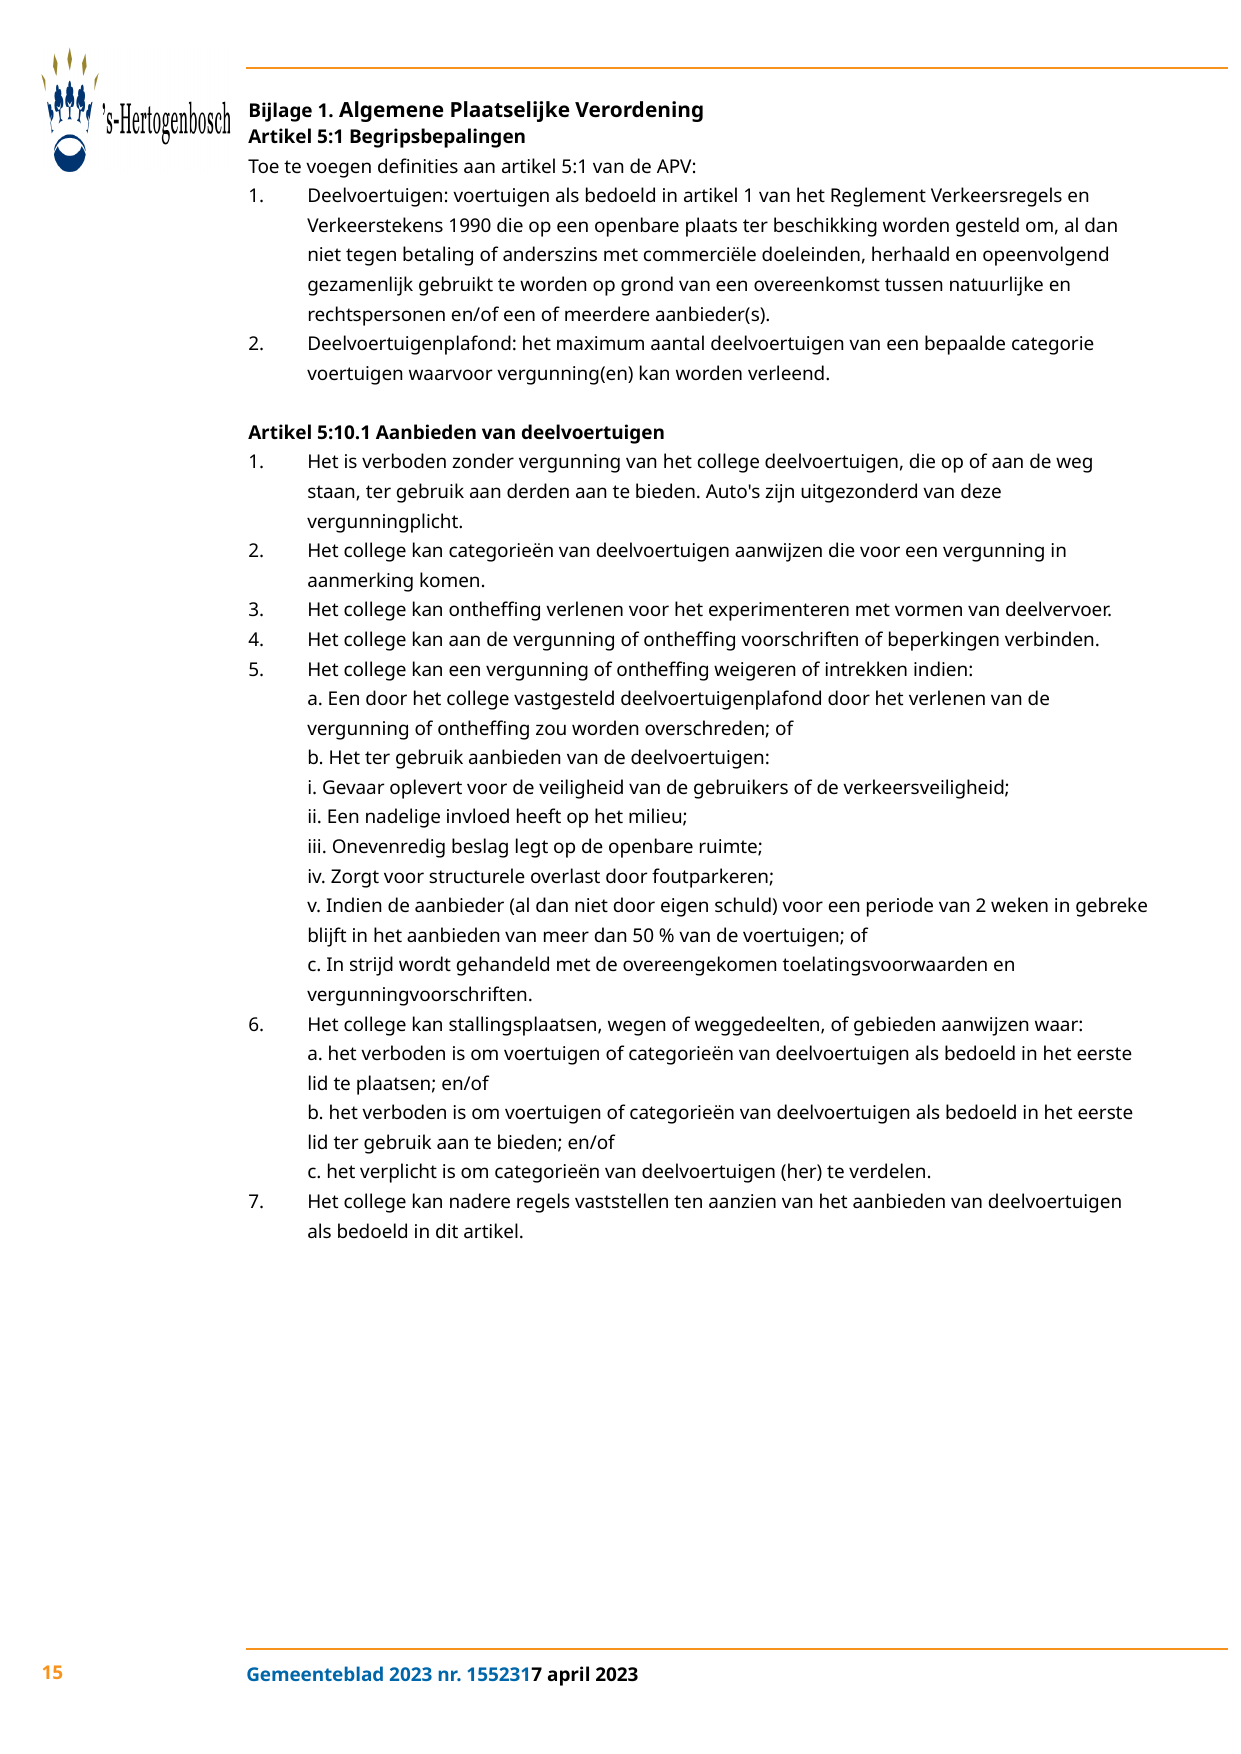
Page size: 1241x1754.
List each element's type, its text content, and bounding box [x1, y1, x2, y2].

text Bijlage 1. Algemene Plaatselijke Verordening [248, 95, 1152, 123]
text Artikel 5:10.1 Aanbieden van deelvoertuigen [248, 419, 1152, 445]
picture [41, 47, 231, 172]
list a. Een door het college vastgesteld deelvoertuigenplafond door het verlenen van de vergunning of ontheffing zou worden overschreden; of [248, 685, 1152, 741]
list iii. Onevenredig beslag legt op de openbare ruimte; [248, 833, 1152, 859]
list Het college kan aan de vergunning of ontheffing voorschriften of beperkingen verbinden. [248, 626, 1152, 652]
list b. het verboden is om voertuigen of categorieën van deelvoertuigen als bedoeld in het eerste lid ter gebruik aan te bieden; en/of [248, 1099, 1152, 1155]
list c. het verplicht is om categorieën van deelvoertuigen (her) te verdelen. [248, 1159, 1152, 1184]
list iv. Zorgt voor structurele overlast door foutparkeren; [248, 863, 1152, 889]
text Toe te voegen definities aan artikel 5:1 van de APV: [248, 153, 1152, 179]
list Het is verboden zonder vergunning van het college deelvoertuigen, die op of aan de weg staan, ter gebruik aan derden aan te bieden. Auto's zijn uitgezonderd van deze vergunningplicht. [248, 449, 1152, 534]
list ii. Een nadelige invloed heeft op het milieu; [248, 804, 1152, 829]
list Het college kan nadere regels vaststellen ten aanzien van het aanbieden van deelvoertuigen als bedoeld in dit artikel. [248, 1188, 1152, 1244]
list v. Indien de aanbieder (al dan niet door eigen schuld) voor een periode van 2 weken in gebreke blijft in het aanbieden van meer dan 50 % van de voertuigen; of [248, 892, 1152, 948]
list Het college kan categorieën van deelvoertuigen aanwijzen die voor een vergunning in aanmerking komen. [248, 537, 1152, 593]
list a. het verboden is om voertuigen of categorieën van deelvoertuigen als bedoeld in het eerste lid te plaatsen; en/of [248, 1040, 1152, 1096]
list Het college kan een vergunning of ontheffing weigeren of intrekken indien: [248, 656, 1152, 682]
list i. Gevaar oplevert voor de veiligheid van de gebruikers of de verkeersveiligheid; [248, 774, 1152, 800]
text Artikel 5:1 Begripsbepalingen [248, 123, 1152, 149]
list c. In strijd wordt gehandeld met de overeengekomen toelatingsvoorwaarden en vergunningvoorschriften. [248, 952, 1152, 1007]
list Deelvoertuigenplafond: het maximum aantal deelvoertuigen van een bepaalde categorie voertuigen waarvoor vergunning(en) kan worden verleend. [248, 330, 1152, 386]
list Deelvoertuigen: voertuigen als bedoeld in artikel 1 van het Reglement Verkeersregels en Verkeerstekens 1990 die op een openbare plaats ter beschikking worden gesteld om, al dan niet tegen betaling of anderszins met commerciële doeleinden, herhaald en opeenvolgend gezamenlijk gebruikt te worden op grond van een overeenkomst tussen natuurlijke en rechtspersonen en/of een of meerdere aanbieder(s). [248, 182, 1152, 327]
list Het college kan stallingsplaatsen, wegen of weggedeelten, of gebieden aanwijzen waar: [248, 1011, 1152, 1037]
list b. Het ter gebruik aanbieden van de deelvoertuigen: [248, 744, 1152, 770]
list Het college kan ontheffing verlenen voor het experimenteren met vormen van deelvervoer. [248, 597, 1152, 622]
